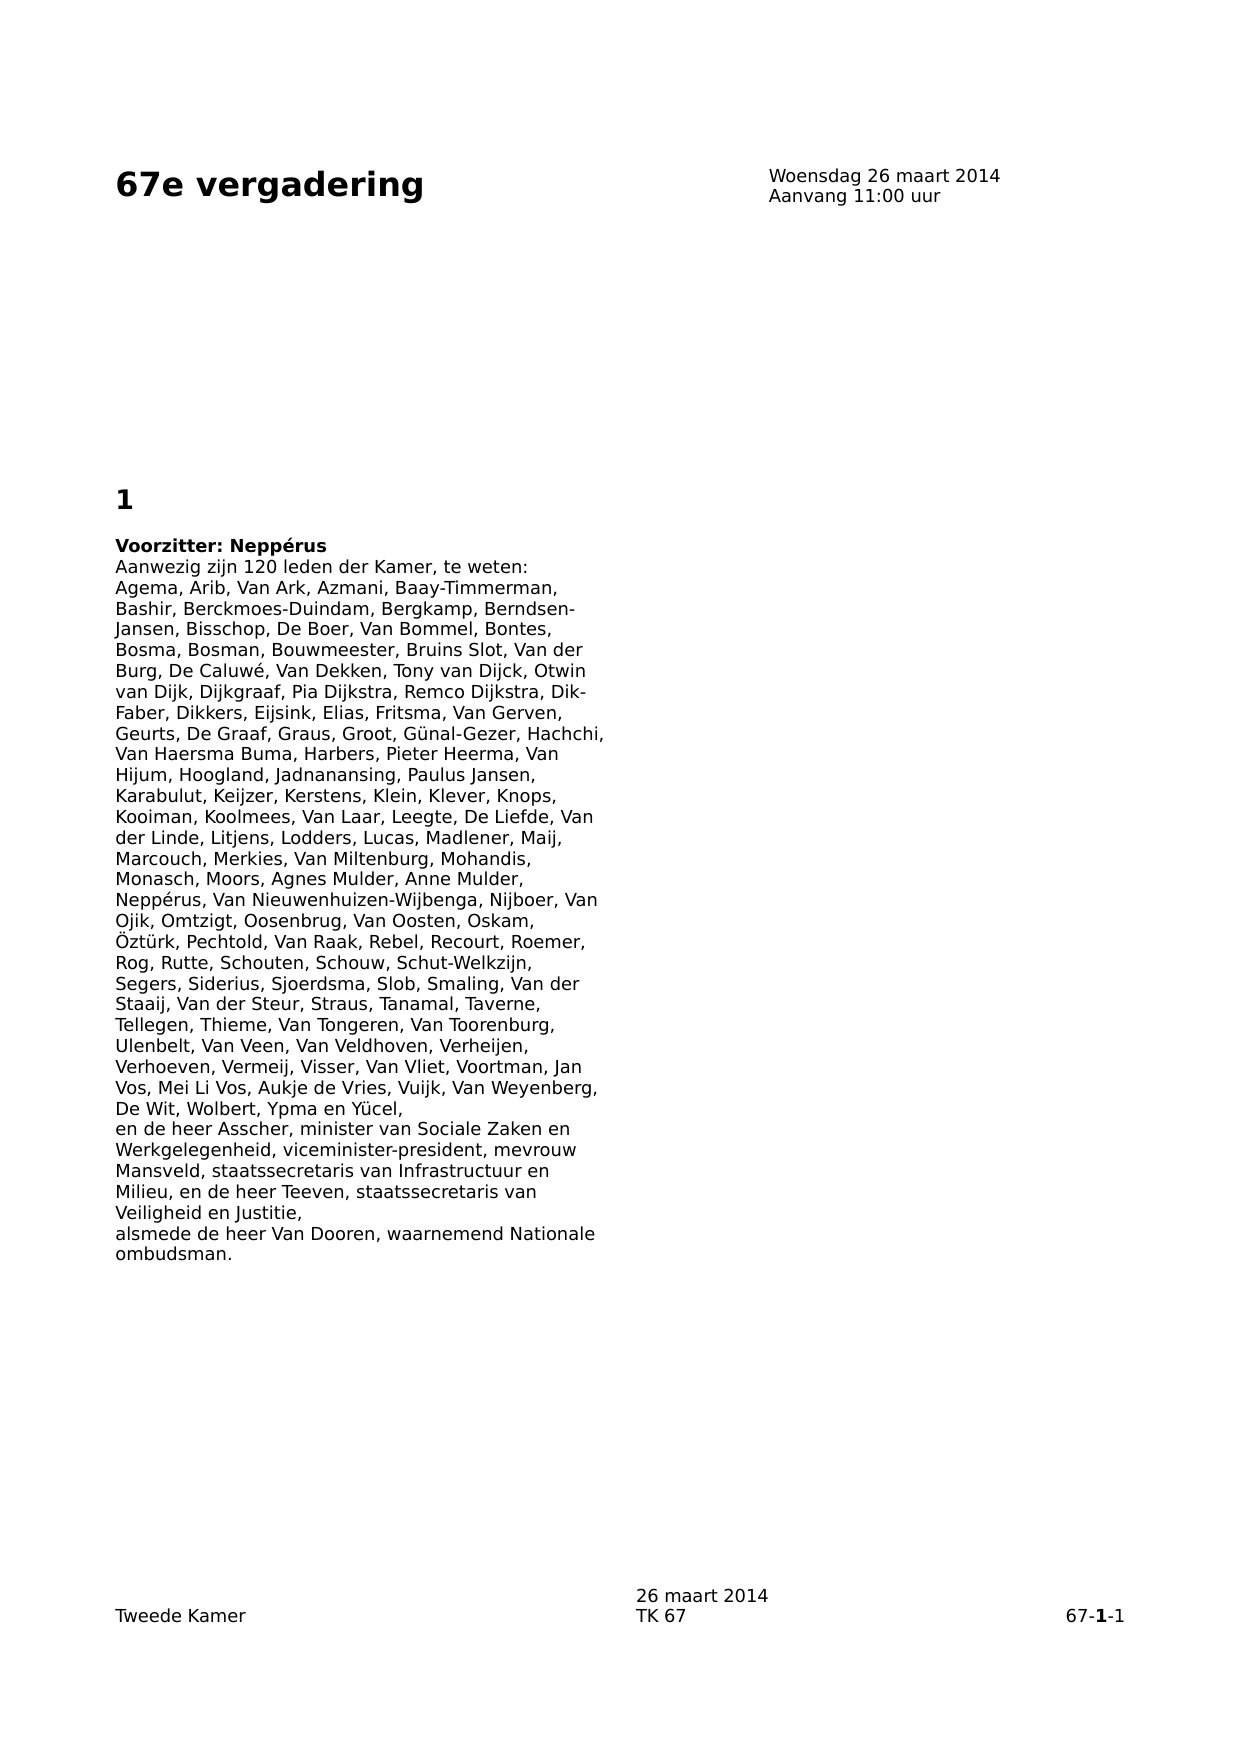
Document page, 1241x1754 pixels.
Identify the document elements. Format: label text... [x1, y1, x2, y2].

text Aanwezig zijn 120 leden der Kamer, te weten: [115, 557, 605, 577]
text Voorzitter: Neppérus [115, 536, 605, 557]
text alsmede de heer Van Dooren, waarnemend Nationale ombudsman. [115, 1223, 605, 1265]
text Agema, Arib, Van Ark, Azmani, Baay-Timmerman, Bashir, Berckmoes-Duindam, Bergkamp, Berndsen-Jansen, Bisschop, De Boer, Van Bommel, Bontes, Bosma, Bosman, Bouwmeester, Bruins Slot, Van der Burg, De Caluwé, Van Dekken, Tony van Dijck, Otwin van Dijk, Dijkgraaf, Pia Dijkstra, Remco Dijkstra, Dik-Faber, Dikkers, Eijsink, Elias, Fritsma, Van Gerven, Geurts, De Graaf, Graus, Groot, Günal-Gezer, Hachchi, Van Haersma Buma, Harbers, Pieter Heerma, Van Hijum, Hoogland, Jadnanansing, Paulus Jansen, Karabulut, Keijzer, Kerstens, Klein, Klever, Knops, Kooiman, Koolmees, Van Laar, Leegte, De Liefde, Van der Linde, Litjens, Lodders, Lucas, Madlener, Maij, Marcouch, Merkies, Van Miltenburg, Mohandis, Monasch, Moors, Agnes Mulder, Anne Mulder, Neppérus, Van Nieuwenhuizen-Wijbenga, Nijboer, Van Ojik, Omtzigt, Oosenbrug, Van Oosten, Oskam, Öztürk, Pechtold, Van Raak, Rebel, Recourt, Roemer, Rog, Rutte, Schouten, Schouw, Schut-Welkzijn, Segers, Siderius, Sjoerdsma, Slob, Smaling, Van der Staaij, Van der Steur, Straus, Tanamal, Taverne, Tellegen, Thieme, Van Tongeren, Van Toorenburg, Ulenbelt, Van Veen, Van Veldhoven, Verheijen, Verhoeven, Vermeij, Visser, Van Vliet, Voortman, Jan Vos, Mei Li Vos, Aukje de Vries, Vuijk, Van Weyenberg, De Wit, Wolbert, Ypma en Yücel, [115, 577, 605, 1119]
title 1 [115, 484, 605, 516]
table_cell Aanvang 11:00 uur [769, 186, 1125, 207]
text en de heer Asscher, minister van Sociale Zaken en Werkgelegenheid, viceminister-president, mevrouw Mansveld, staatssecretaris van Infrastructuur en Milieu, en de heer Teeven, staatssecretaris van Veiligheid en Justitie, [115, 1119, 605, 1223]
table_header 67e vergadering [115, 165, 768, 207]
table_header Woensdag 26 maart 2014 [769, 165, 1125, 186]
